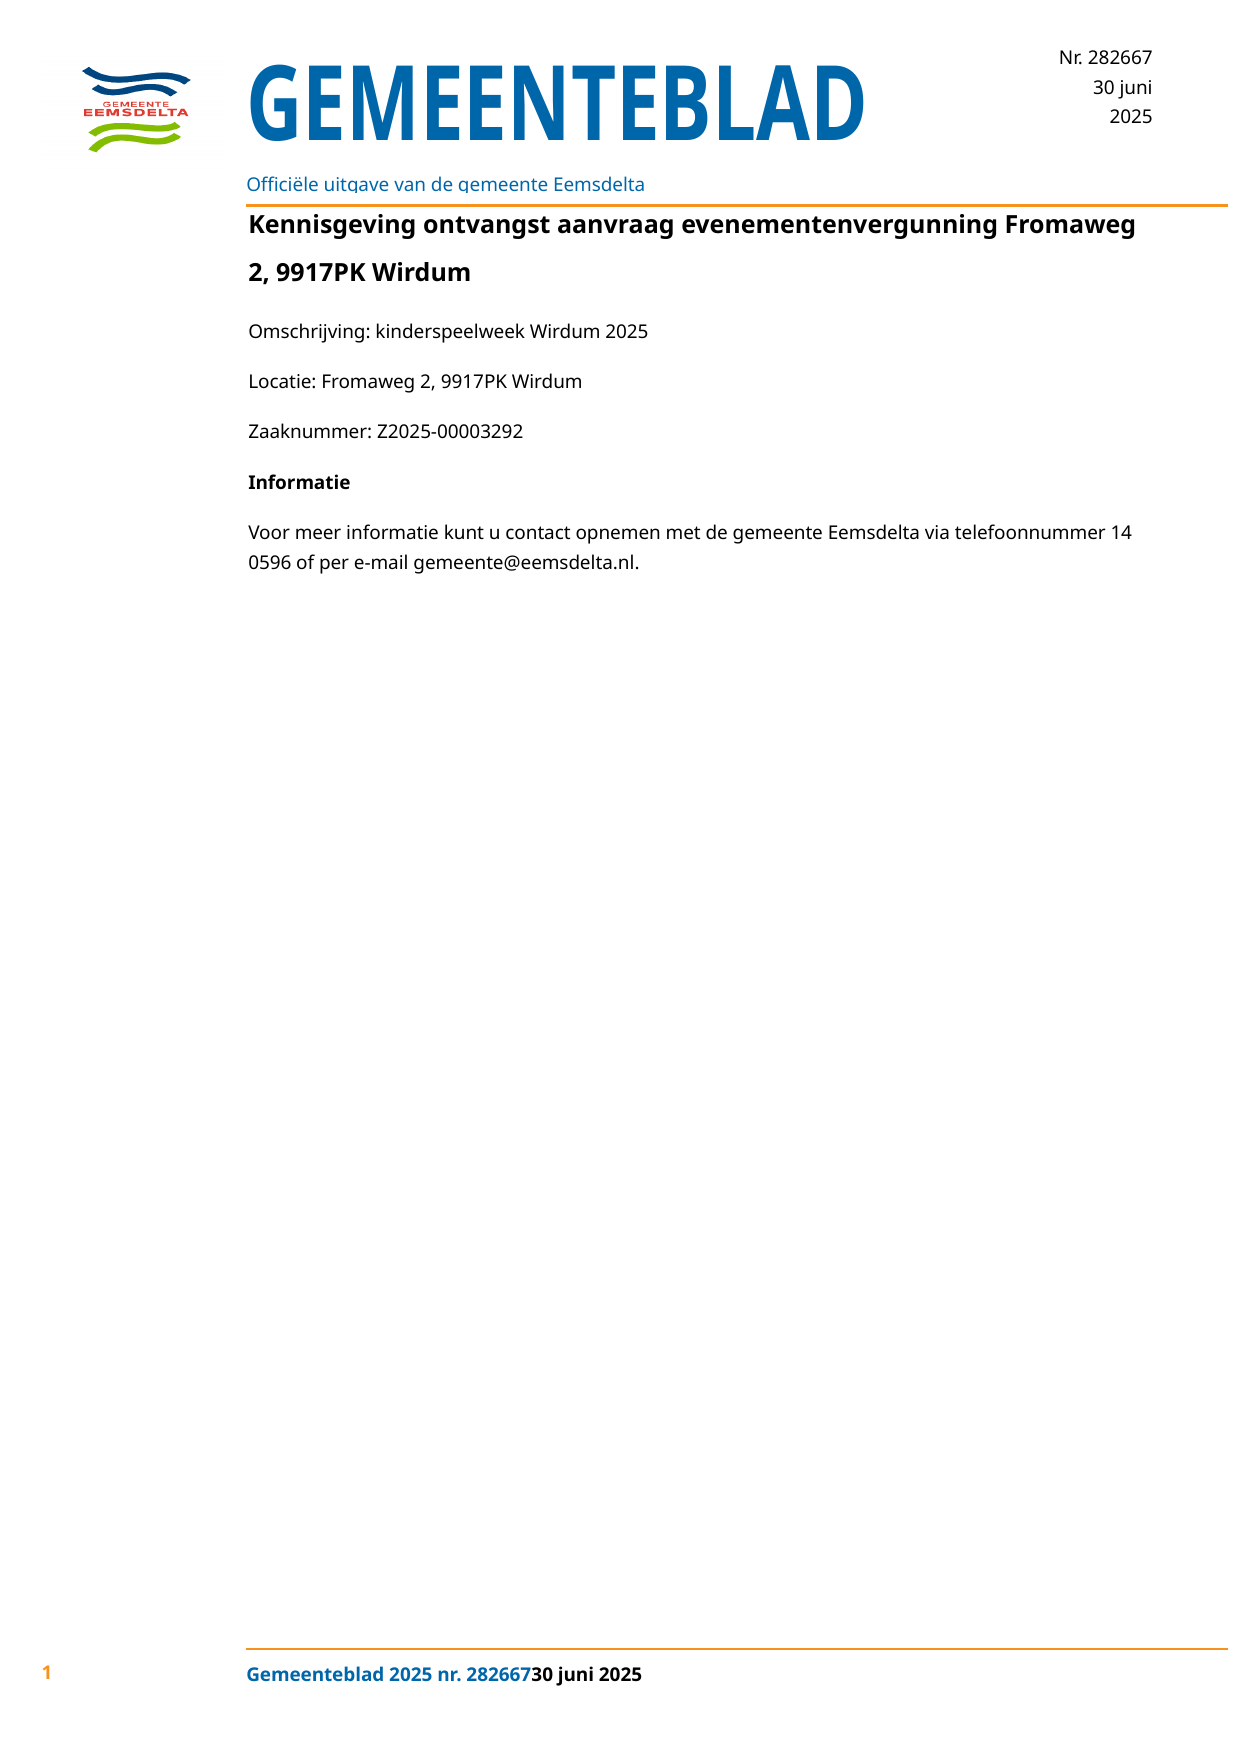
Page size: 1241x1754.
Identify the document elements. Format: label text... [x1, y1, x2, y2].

text Zaaknummer: Z2025-00003292 [248, 419, 1152, 444]
text Omschrijving: kinderspeelweek Wirdum 2025 [248, 318, 1152, 344]
text Informatie [248, 469, 1152, 495]
text Kennisgeving ontvangst aanvraag evenementenvergunning Fromaweg 2, 9917PK Wirdum [248, 207, 1152, 288]
text Locatie: Fromaweg 2, 9917PK Wirdum [248, 368, 1152, 394]
picture [41, 47, 231, 172]
text Voor meer informatie kunt u contact opnemen met de gemeente Eemsdelta via telefoonnummer 14 0596 of per e-mail gemeente@eemsdelta.nl. [248, 519, 1152, 575]
